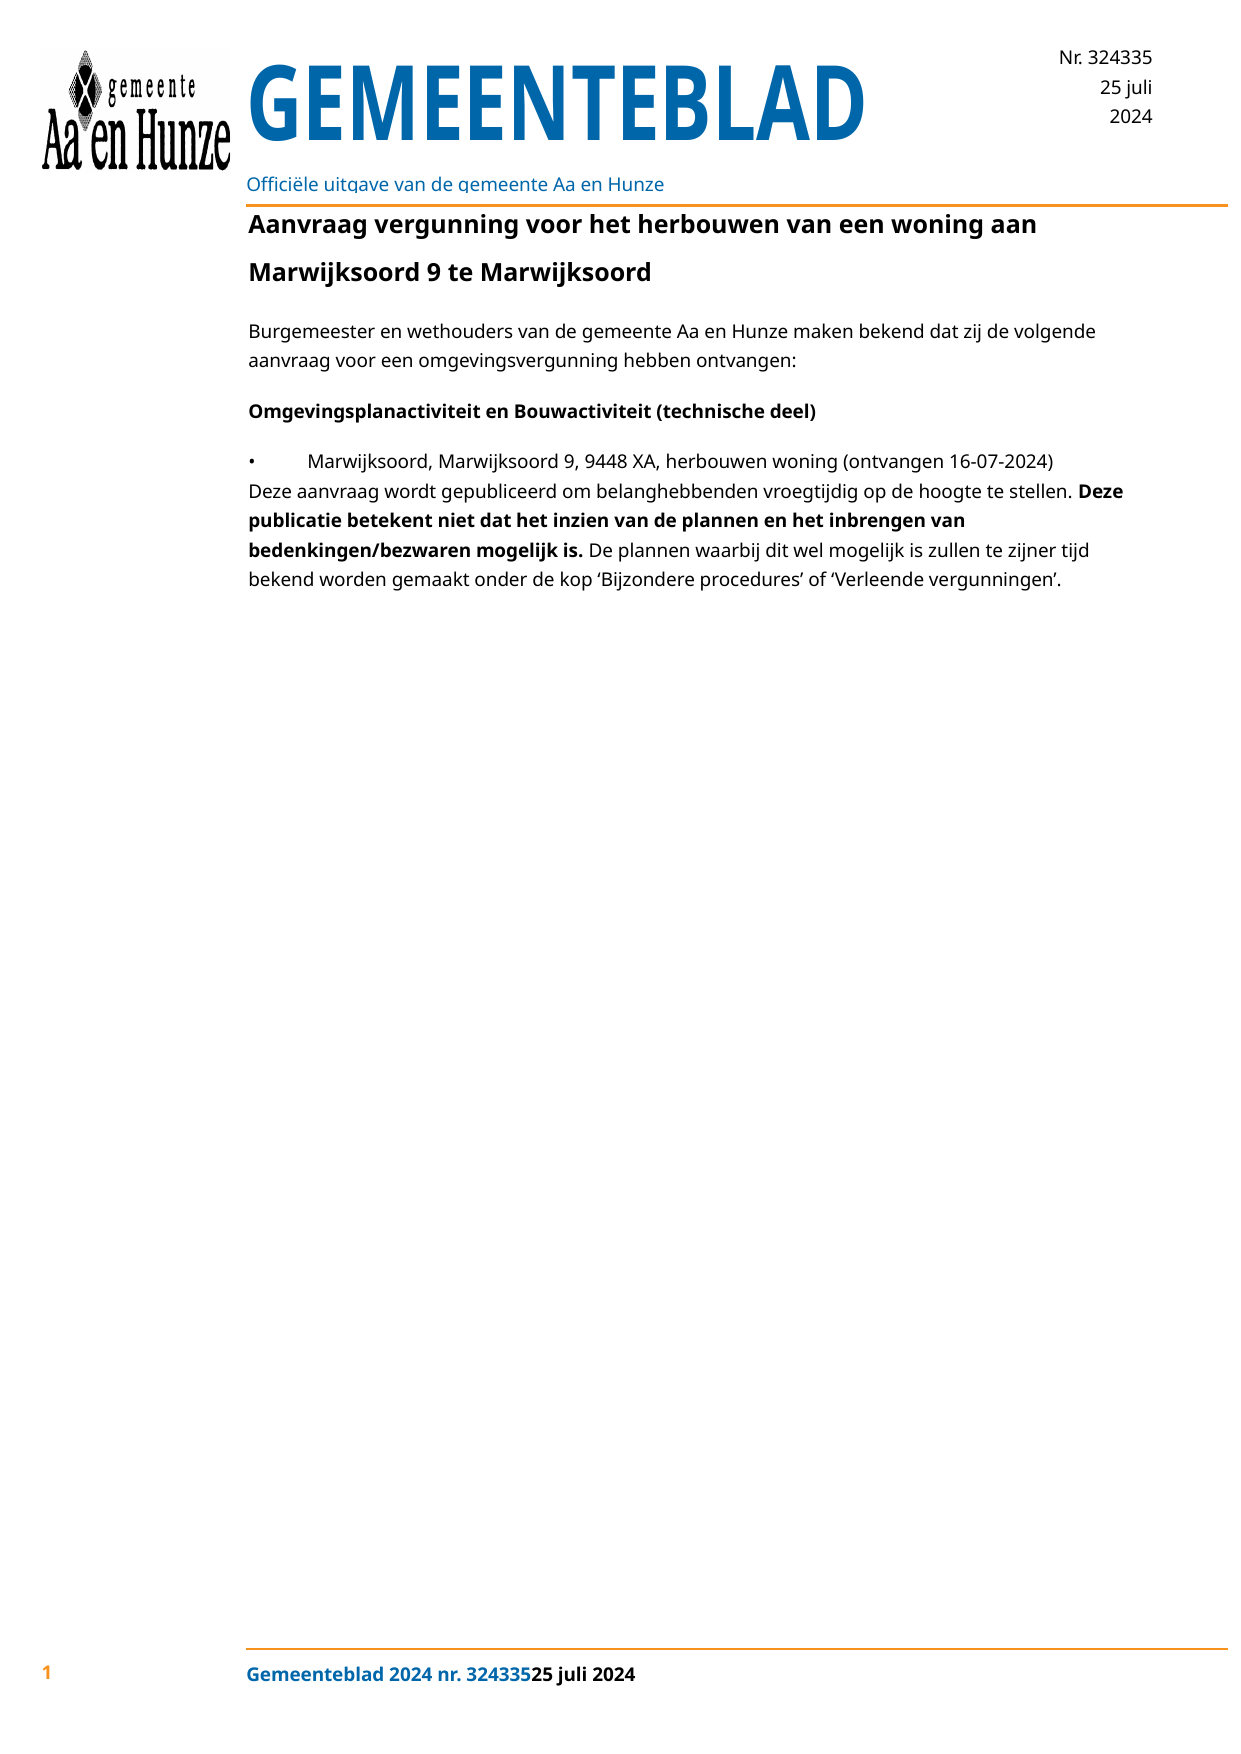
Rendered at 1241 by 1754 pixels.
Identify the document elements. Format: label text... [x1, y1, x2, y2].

list Marwijksoord, Marwijksoord 9, 9448 XA, herbouwen woning (ontvangen 16-07-2024) [248, 448, 1152, 474]
text Deze aanvraag wordt gepubliceerd om belanghebbenden vroegtijdig op de hoogte te stellen. Deze publicatie betekent niet dat het inzien van de plannen en het inbrengen van bedenkingen/bezwaren mogelijk is. De plannen waarbij dit wel mogelijk is zullen te zijner tijd bekend worden gemaakt onder de kop ‘Bijzondere procedures’ of ‘Verleende vergunningen’. [248, 478, 1152, 592]
text Burgemeester en wethouders van de gemeente Aa en Hunze maken bekend dat zij de volgende aanvraag voor een omgevingsvergunning hebben ontvangen: [248, 318, 1152, 373]
picture [41, 47, 231, 172]
text Omgevingsplanactiviteit en Bouwactiviteit (technische deel) [248, 398, 1152, 424]
text Aanvraag vergunning voor het herbouwen van een woning aan Marwijksoord 9 te Marwijksoord [248, 207, 1152, 288]
